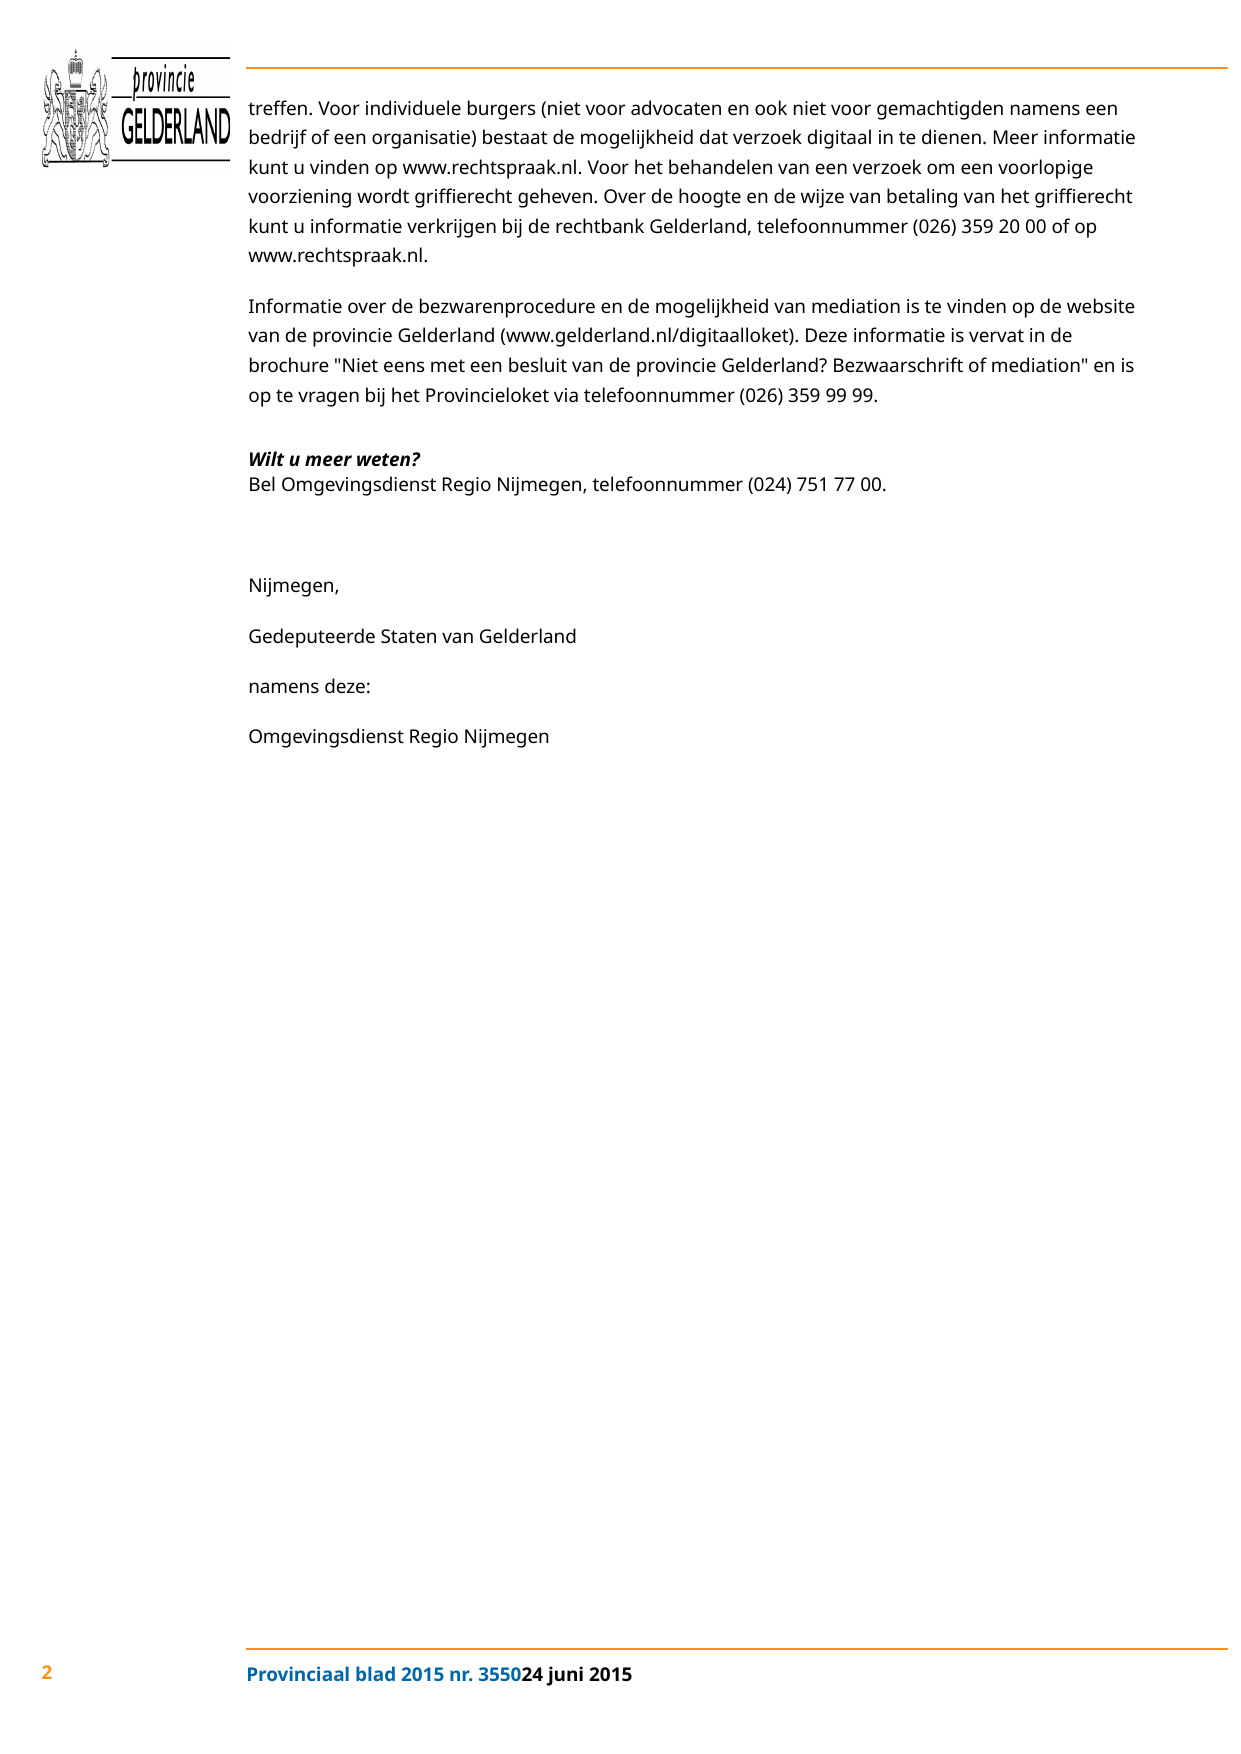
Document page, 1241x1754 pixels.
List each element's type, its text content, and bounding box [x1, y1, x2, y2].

text Bel Omgevingsdienst Regio Nijmegen, telefoonnummer (024) 751 77 00. [248, 472, 1152, 497]
text treffen. Voor individuele burgers (niet voor advocaten en ook niet voor gemachtigden namens een bedrijf of een organisatie) bestaat de mogelijkheid dat verzoek digitaal in te dienen. Meer informatie kunt u vinden op www.rechtspraak.nl. Voor het behandelen van een verzoek om een voorlopige voorziening wordt griffierecht geheven. Over de hoogte en de wijze van betaling van het griffierecht kunt u informatie verkrijgen bij de rechtbank Gelderland, telefoonnummer (026) 359 20 00 of op www.rechtspraak.nl. [248, 95, 1152, 268]
text Informatie over de bezwarenprocedure en de mogelijkheid van mediation is te vinden op de website van de provincie Gelderland (www.gelderland.nl/digitaalloket). Deze informatie is vervat in de brochure "Niet eens met een besluit van de provincie Gelderland? Bezwaarschrift of mediation" en is op te vragen bij het Provincieloket via telefoonnummer (026) 359 99 99. [248, 293, 1152, 408]
text Omgevingsdienst Regio Nijmegen [248, 724, 1152, 749]
text Gedeputeerde Staten van Gelderland [248, 623, 1152, 648]
picture [41, 47, 231, 172]
text Wilt u meer weten? [248, 446, 1152, 472]
text Nijmegen, [248, 572, 1152, 598]
text namens deze: [248, 673, 1152, 699]
